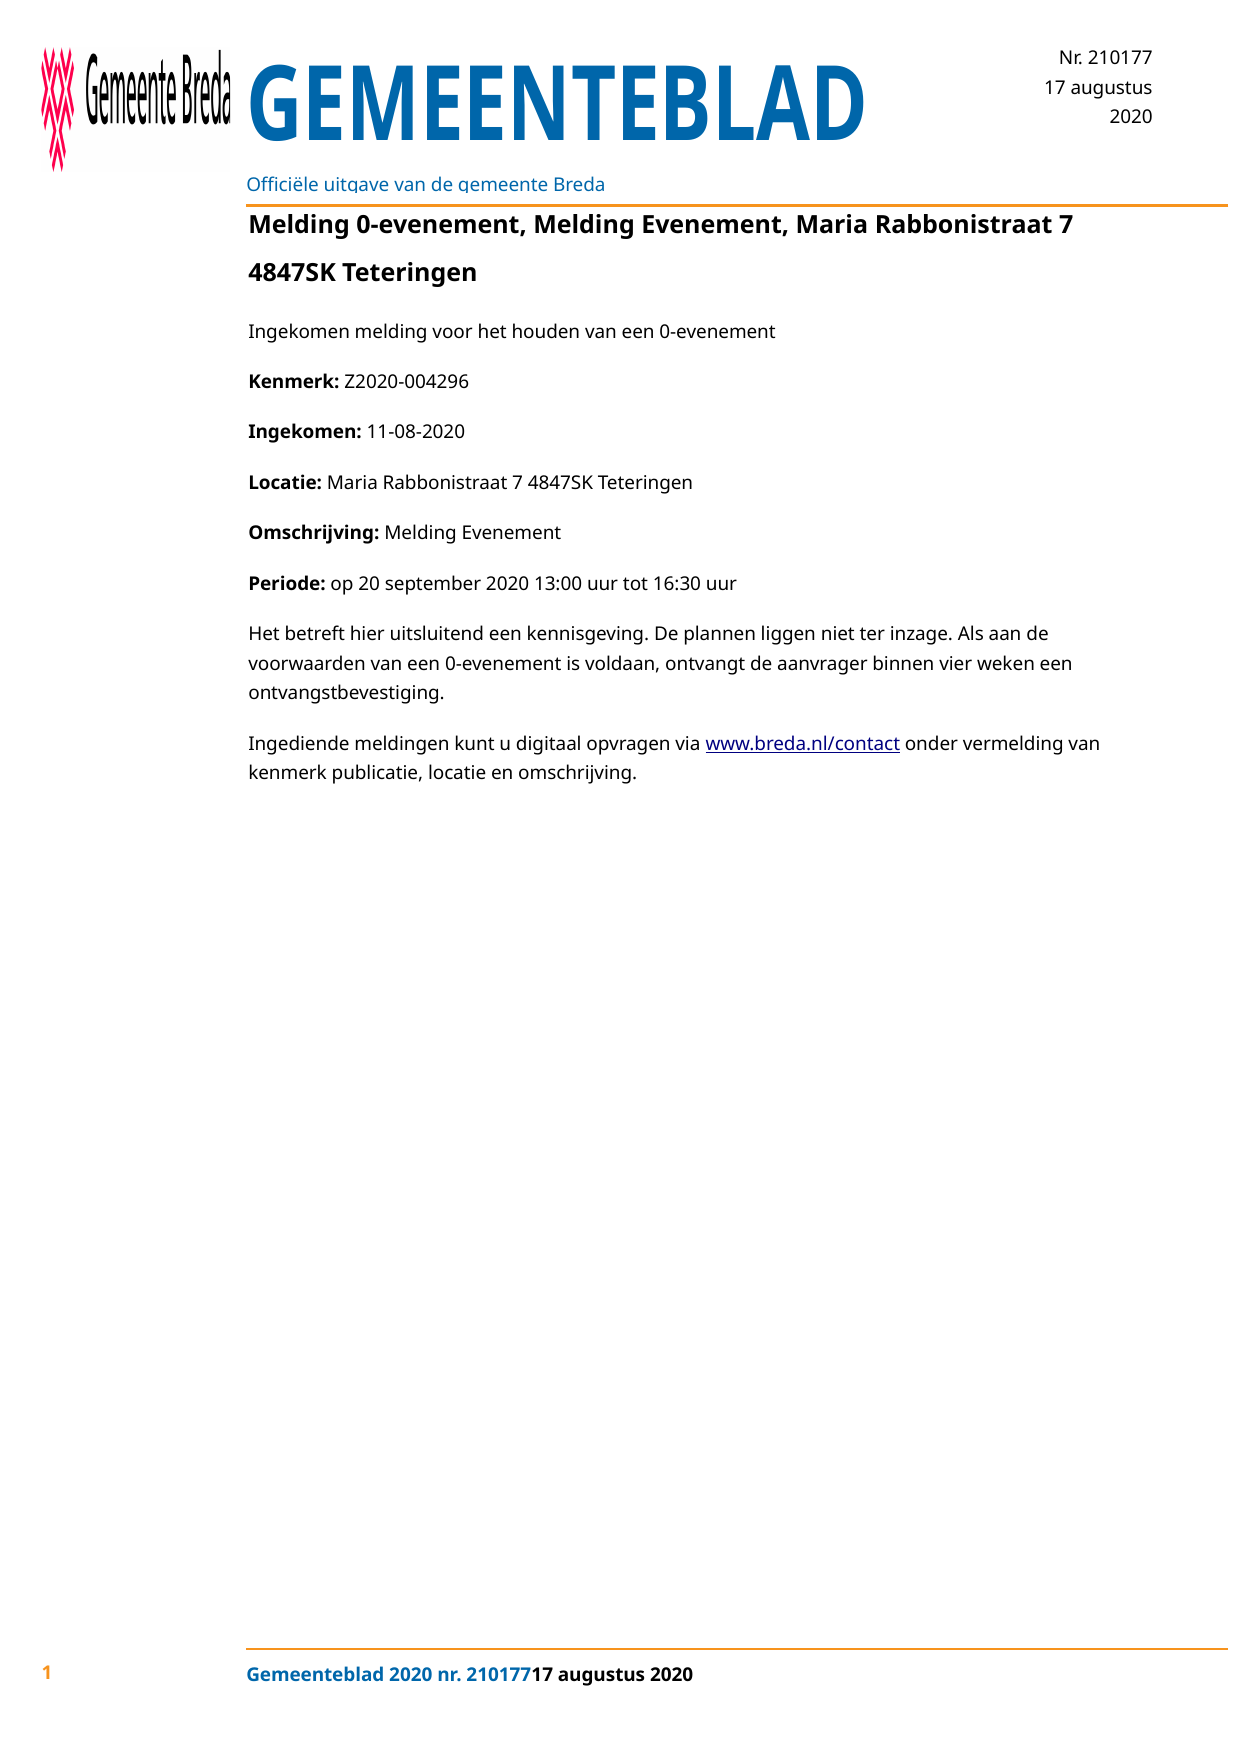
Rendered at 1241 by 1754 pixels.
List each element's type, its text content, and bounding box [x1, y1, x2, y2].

text Locatie: Maria Rabbonistraat 7 4847SK Teteringen [248, 469, 1152, 495]
picture [41, 47, 231, 172]
text Ingediende meldingen kunt u digitaal opvragen via www.breda.nl/contact onder vermelding van kenmerk publicatie, locatie en omschrijving. [248, 730, 1152, 785]
text Kenmerk: Z2020-004296 [248, 368, 1152, 394]
text Melding 0-evenement, Melding Evenement, Maria Rabbonistraat 7 4847SK Teteringen [248, 207, 1152, 288]
text Het betreft hier uitsluitend een kennisgeving. De plannen liggen niet ter inzage. Als aan de voorwaarden van een 0-evenement is voldaan, ontvangt de aanvrager binnen vier weken een ontvangstbevestiging. [248, 620, 1152, 705]
text Ingekomen: 11-08-2020 [248, 419, 1152, 444]
text Omschrijving: Melding Evenement [248, 519, 1152, 545]
text Periode: op 20 september 2020 13:00 uur tot 16:30 uur [248, 570, 1152, 596]
text Ingekomen melding voor het houden van een 0-evenement [248, 318, 1152, 344]
